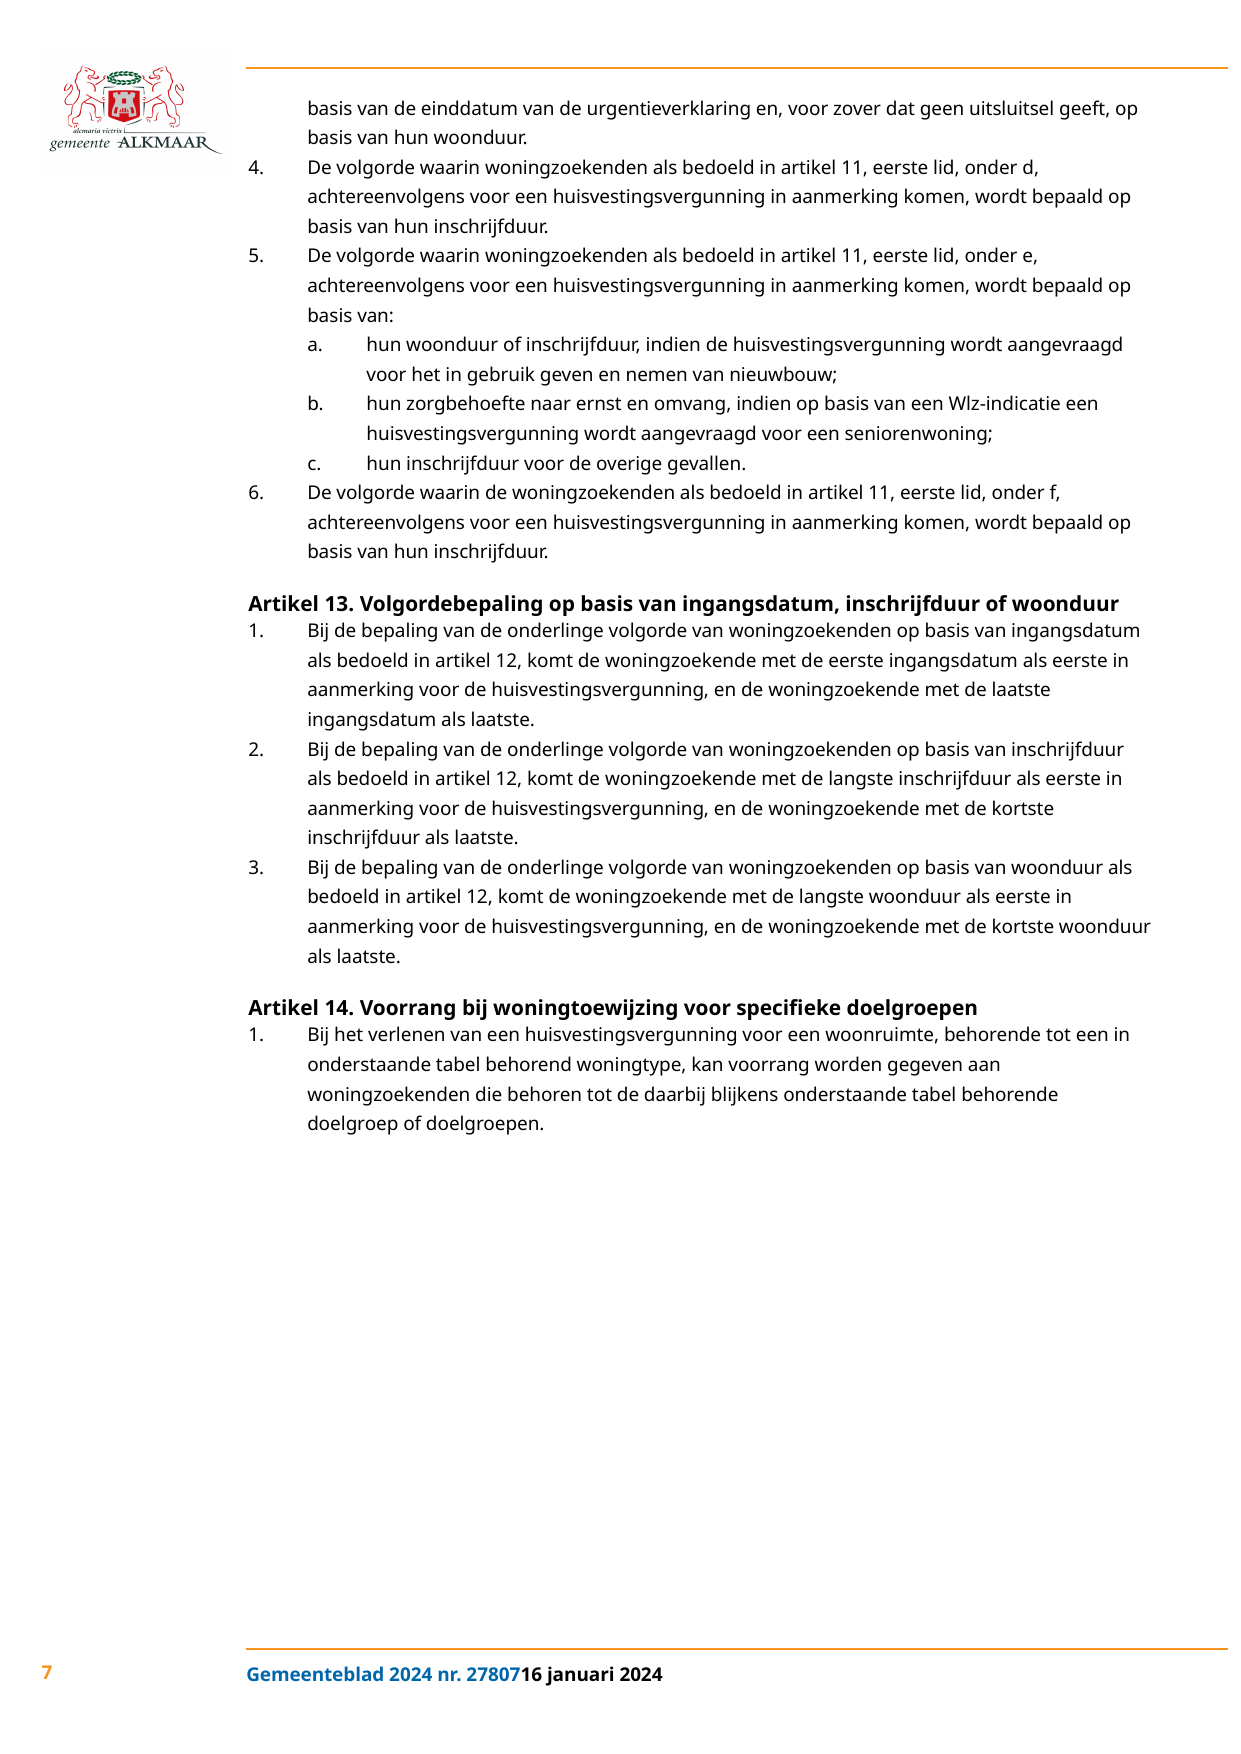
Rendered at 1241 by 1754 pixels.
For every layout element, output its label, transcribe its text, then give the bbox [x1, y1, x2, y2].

text Artikel 13. Volgordebepaling op basis van ingangsdatum, inschrijfduur of woonduur [248, 589, 1152, 617]
text Artikel 14. Voorrang bij woningtoewijzing voor specifieke doelgroepen [248, 993, 1152, 1022]
list Bij de bepaling van de onderlinge volgorde van woningzoekenden op basis van woonduur als bedoeld in artikel 12, komt de woningzoekende met de langste woonduur als eerste in aanmerking voor de huisvestingsvergunning, en de woningzoekende met de kortste woonduur als laatste. [248, 854, 1152, 968]
list De volgorde waarin woningzoekenden als bedoeld in artikel 11, eerste lid, onder d, achtereenvolgens voor een huisvestingsvergunning in aanmerking komen, wordt bepaald op basis van hun inschrijfduur. [248, 154, 1152, 239]
picture [41, 47, 231, 172]
list De volgorde waarin de woningzoekenden als bedoeld in artikel 11, eerste lid, onder f, achtereenvolgens voor een huisvestingsvergunning in aanmerking komen, wordt bepaald op basis van hun inschrijfduur. [248, 479, 1152, 564]
list hun woonduur of inschrijfduur, indien de huisvestingsvergunning wordt aangevraagd voor het in gebruik geven en nemen van nieuwbouw; [307, 331, 1152, 387]
list Bij het verlenen van een huisvestingsvergunning voor een woonruimte, behorende tot een in onderstaande tabel behorend woningtype, kan voorrang worden gegeven aan woningzoekenden die behoren tot de daarbij blijkens onderstaande tabel behorende doelgroep of doelgroepen. [248, 1022, 1152, 1136]
list Bij de bepaling van de onderlinge volgorde van woningzoekenden op basis van inschrijfduur als bedoeld in artikel 12, komt de woningzoekende met de langste inschrijfduur als eerste in aanmerking voor de huisvestingsvergunning, en de woningzoekende met de kortste inschrijfduur als laatste. [248, 736, 1152, 850]
list hun inschrijfduur voor de overige gevallen. [307, 450, 1152, 476]
list basis van de einddatum van de urgentieverklaring en, voor zover dat geen uitsluitsel geeft, op basis van hun woonduur. [248, 95, 1152, 150]
list Bij de bepaling van de onderlinge volgorde van woningzoekenden op basis van ingangsdatum als bedoeld in artikel 12, komt de woningzoekende met de eerste ingangsdatum als eerste in aanmerking voor de huisvestingsvergunning, en de woningzoekende met de laatste ingangsdatum als laatste. [248, 617, 1152, 732]
list hun zorgbehoefte naar ernst en omvang, indien op basis van een Wlz-indicatie een huisvestingsvergunning wordt aangevraagd voor een seniorenwoning; [307, 391, 1152, 446]
list De volgorde waarin woningzoekenden als bedoeld in artikel 11, eerste lid, onder e, achtereenvolgens voor een huisvestingsvergunning in aanmerking komen, wordt bepaald op basis van: [248, 243, 1152, 328]
